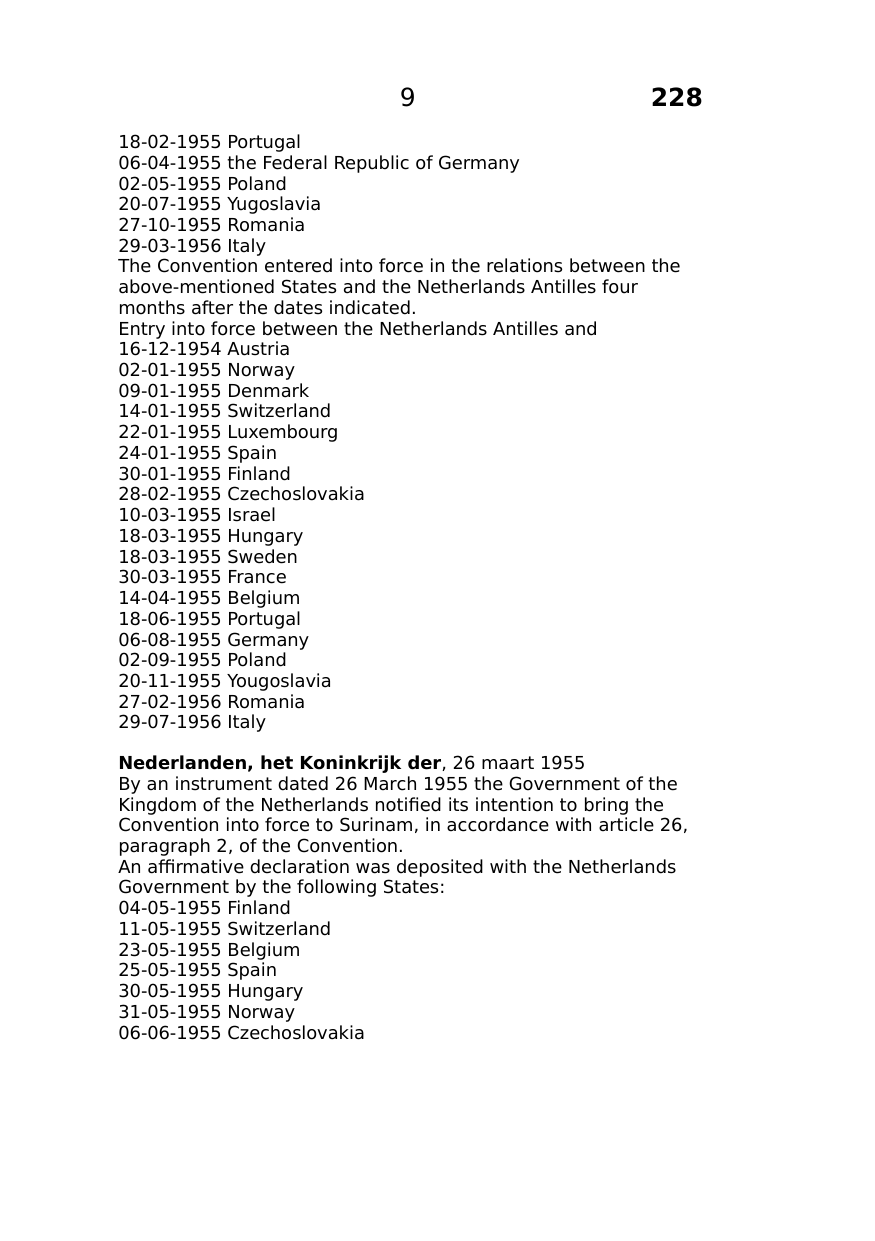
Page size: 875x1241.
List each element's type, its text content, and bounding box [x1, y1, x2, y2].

text 29-07-1956 Italy [118, 712, 703, 733]
text 10-03-1955 Israel [118, 505, 703, 526]
text 30-05-1955 Hungary [118, 981, 703, 1002]
text 18-03-1955 Sweden [118, 546, 703, 567]
text 30-01-1955 Finland [118, 463, 703, 484]
text 02-05-1955 Poland [118, 173, 703, 194]
text 02-01-1955 Norway [118, 360, 703, 381]
text 24-01-1955 Spain [118, 443, 703, 463]
text 27-10-1955 Romania [118, 215, 703, 236]
text 30-03-1955 France [118, 567, 703, 588]
text 06-04-1955 the Federal Republic of Germany [118, 153, 703, 173]
text 06-08-1955 Germany [118, 629, 703, 650]
text 02-09-1955 Poland [118, 650, 703, 671]
text 31-05-1955 Norway [118, 1002, 703, 1022]
text 22-01-1955 Luxembourg [118, 422, 703, 443]
text 20-11-1955 Yougoslavia [118, 671, 703, 692]
text 06-06-1955 Czechoslovakia [118, 1022, 703, 1043]
text 29-03-1956 Italy [118, 236, 703, 256]
text 16-12-1954 Austria [118, 339, 703, 360]
text The Convention entered into force in the relations between the above-mentioned States and the Netherlands Antilles four months after the dates indicated. [118, 256, 703, 318]
text 23-05-1955 Belgium [118, 939, 703, 960]
text 28-02-1955 Czechoslovakia [118, 484, 703, 505]
text 20-07-1955 Yugoslavia [118, 194, 703, 215]
text 18-02-1955 Portugal [118, 132, 703, 153]
text 14-01-1955 Switzerland [118, 401, 703, 422]
text 14-04-1955 Belgium [118, 588, 703, 609]
text 18-06-1955 Portugal [118, 609, 703, 629]
text 18-03-1955 Hungary [118, 526, 703, 546]
text An affirmative declaration was deposited with the Netherlands Government by the following States: [118, 857, 703, 898]
text By an instrument dated 26 March 1955 the Government of the Kingdom of the Netherlands notified its intention to bring the Convention into force to Surinam, in accordance with article 26, paragraph 2, of the Convention. [118, 774, 703, 857]
text Entry into force between the Netherlands Antilles and [118, 318, 703, 339]
text 09-01-1955 Denmark [118, 381, 703, 401]
text Nederlanden, het Koninkrijk der, 26 maart 1955 [118, 753, 703, 774]
text 11-05-1955 Switzerland [118, 919, 703, 939]
text 04-05-1955 Finland [118, 898, 703, 919]
text 27-02-1956 Romania [118, 692, 703, 712]
text 25-05-1955 Spain [118, 960, 703, 981]
